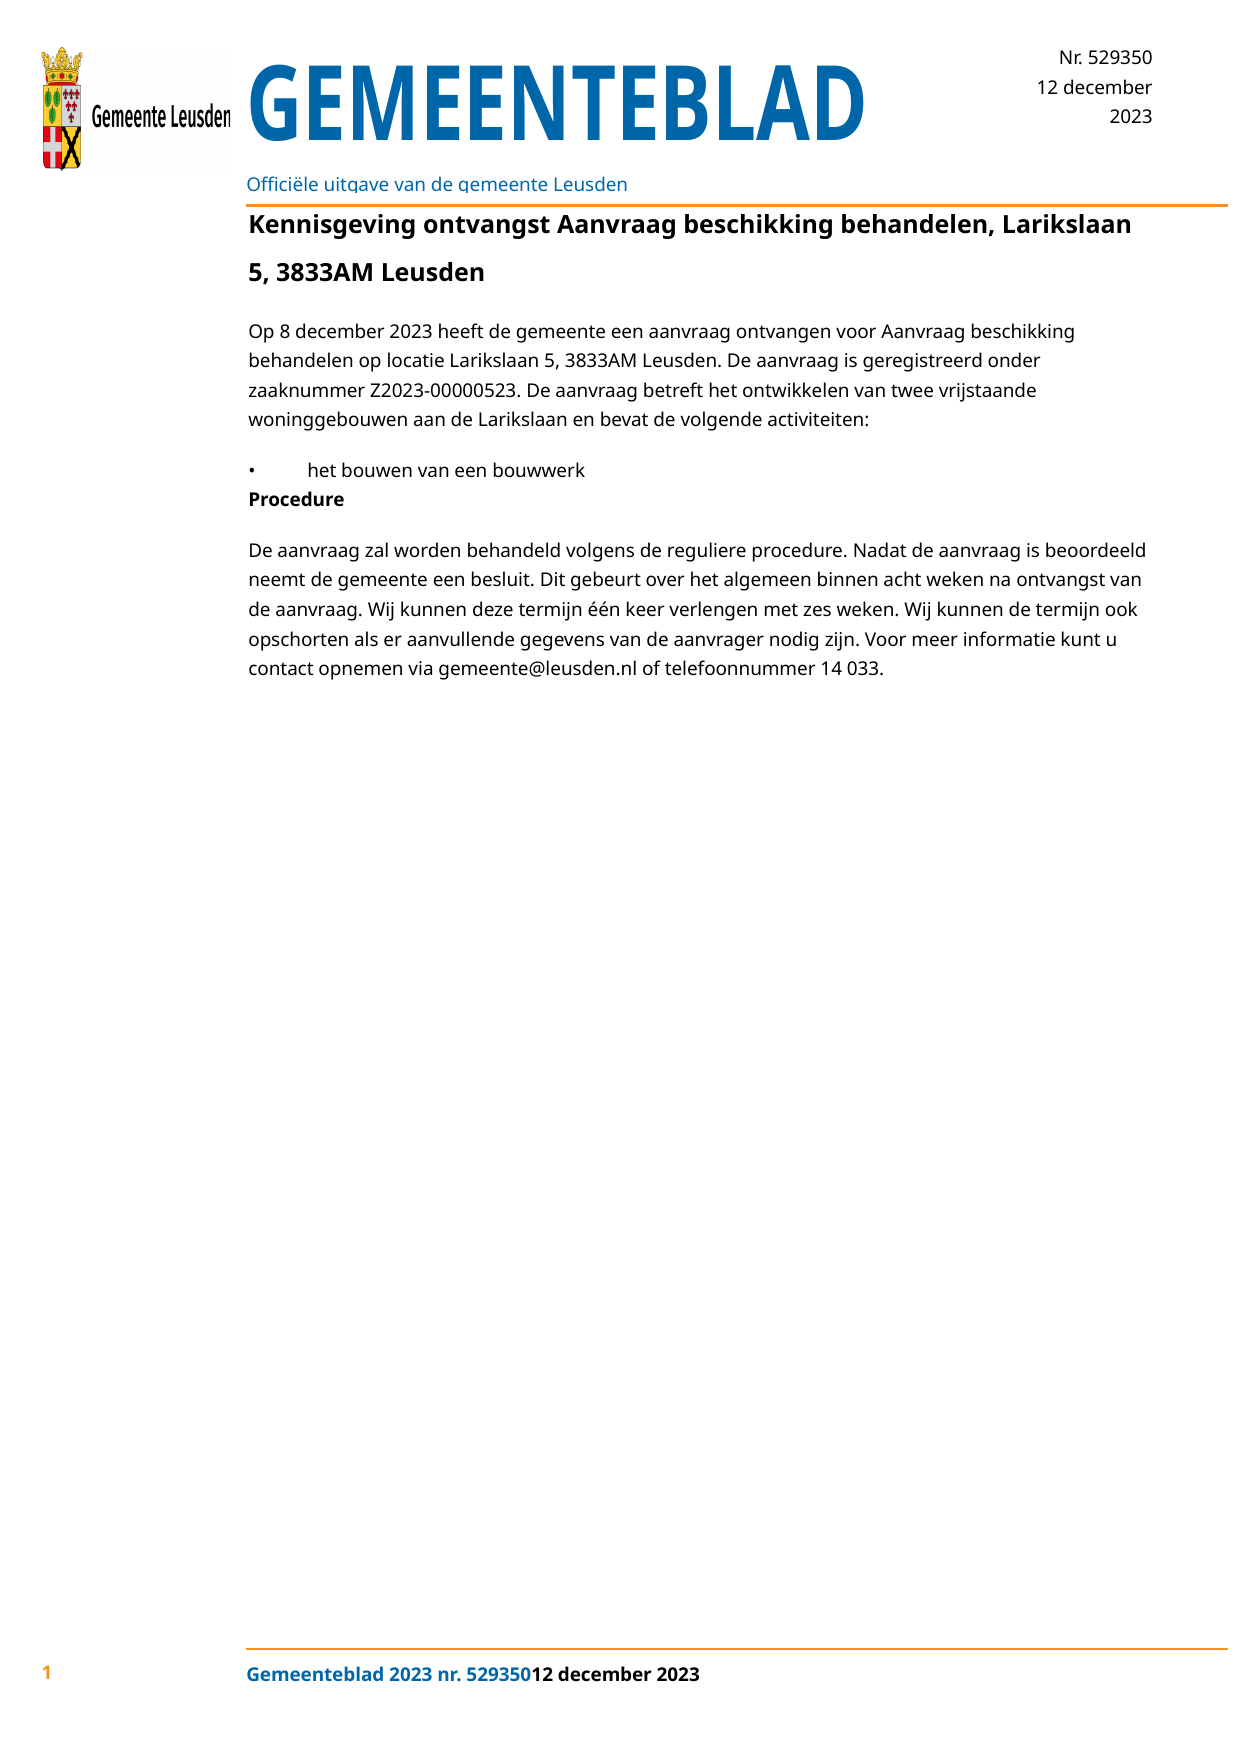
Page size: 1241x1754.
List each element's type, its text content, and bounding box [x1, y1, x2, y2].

text Op 8 december 2023 heeft de gemeente een aanvraag ontvangen voor Aanvraag beschikking behandelen op locatie Larikslaan 5, 3833AM Leusden. De aanvraag is geregistreerd onder zaaknummer Z2023-00000523. De aanvraag betreft het ontwikkelen van twee vrijstaande woninggebouwen aan de Larikslaan en bevat de volgende activiteiten: [248, 318, 1152, 432]
text Procedure [248, 487, 1152, 512]
text De aanvraag zal worden behandeld volgens de reguliere procedure. Nadat de aanvraag is beoordeeld neemt de gemeente een besluit. Dit gebeurt over het algemeen binnen acht weken na ontvangst van de aanvraag. Wij kunnen deze termijn één keer verlengen met zes weken. Wij kunnen de termijn ook opschorten als er aanvullende gegevens van de aanvrager nodig zijn. Voor meer informatie kunt u contact opnemen via gemeente@leusden.nl of telefoonnummer 14 033. [248, 537, 1152, 681]
text Kennisgeving ontvangst Aanvraag beschikking behandelen, Larikslaan 5, 3833AM Leusden [248, 207, 1152, 288]
picture [41, 47, 231, 172]
list het bouwen van een bouwwerk [248, 457, 1152, 483]
